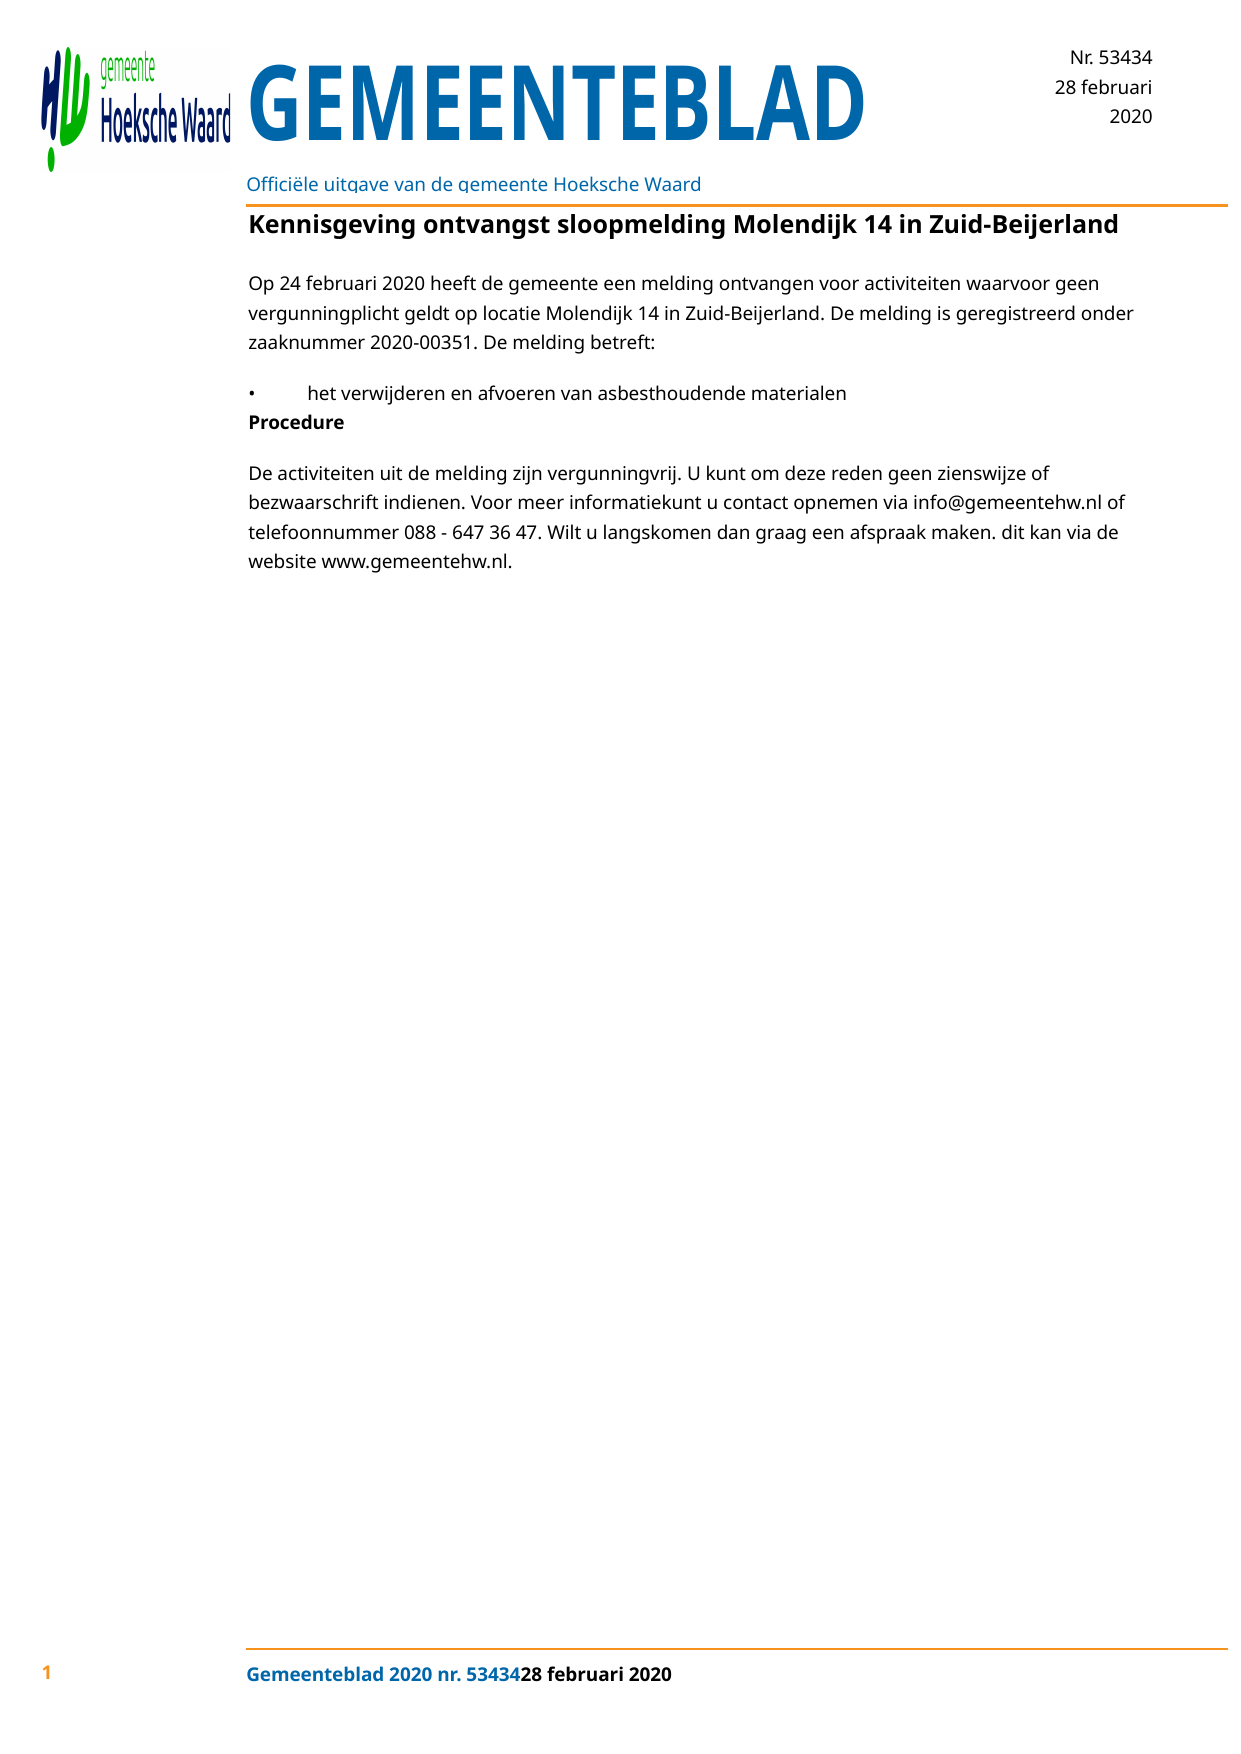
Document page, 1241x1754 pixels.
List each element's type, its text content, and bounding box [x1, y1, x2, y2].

text Kennisgeving ontvangst sloopmelding Molendijk 14 in Zuid-Beijerland [248, 207, 1152, 241]
text Procedure [248, 409, 1152, 435]
picture [41, 47, 231, 172]
list het verwijderen en afvoeren van asbesthoudende materialen [248, 380, 1152, 406]
text De activiteiten uit de melding zijn vergunningvrij. U kunt om deze reden geen zienswijze of bezwaarschrift indienen. Voor meer informatiekunt u contact opnemen via info@gemeentehw.nl of telefoonnummer 088 - 647 36 47. Wilt u langskomen dan graag een afspraak maken. dit kan via de website www.gemeentehw.nl. [248, 460, 1152, 574]
text Op 24 februari 2020 heeft de gemeente een melding ontvangen voor activiteiten waarvoor geen vergunningplicht geldt op locatie Molendijk 14 in Zuid-Beijerland. De melding is geregistreerd onder zaaknummer 2020-00351. De melding betreft: [248, 270, 1152, 355]
